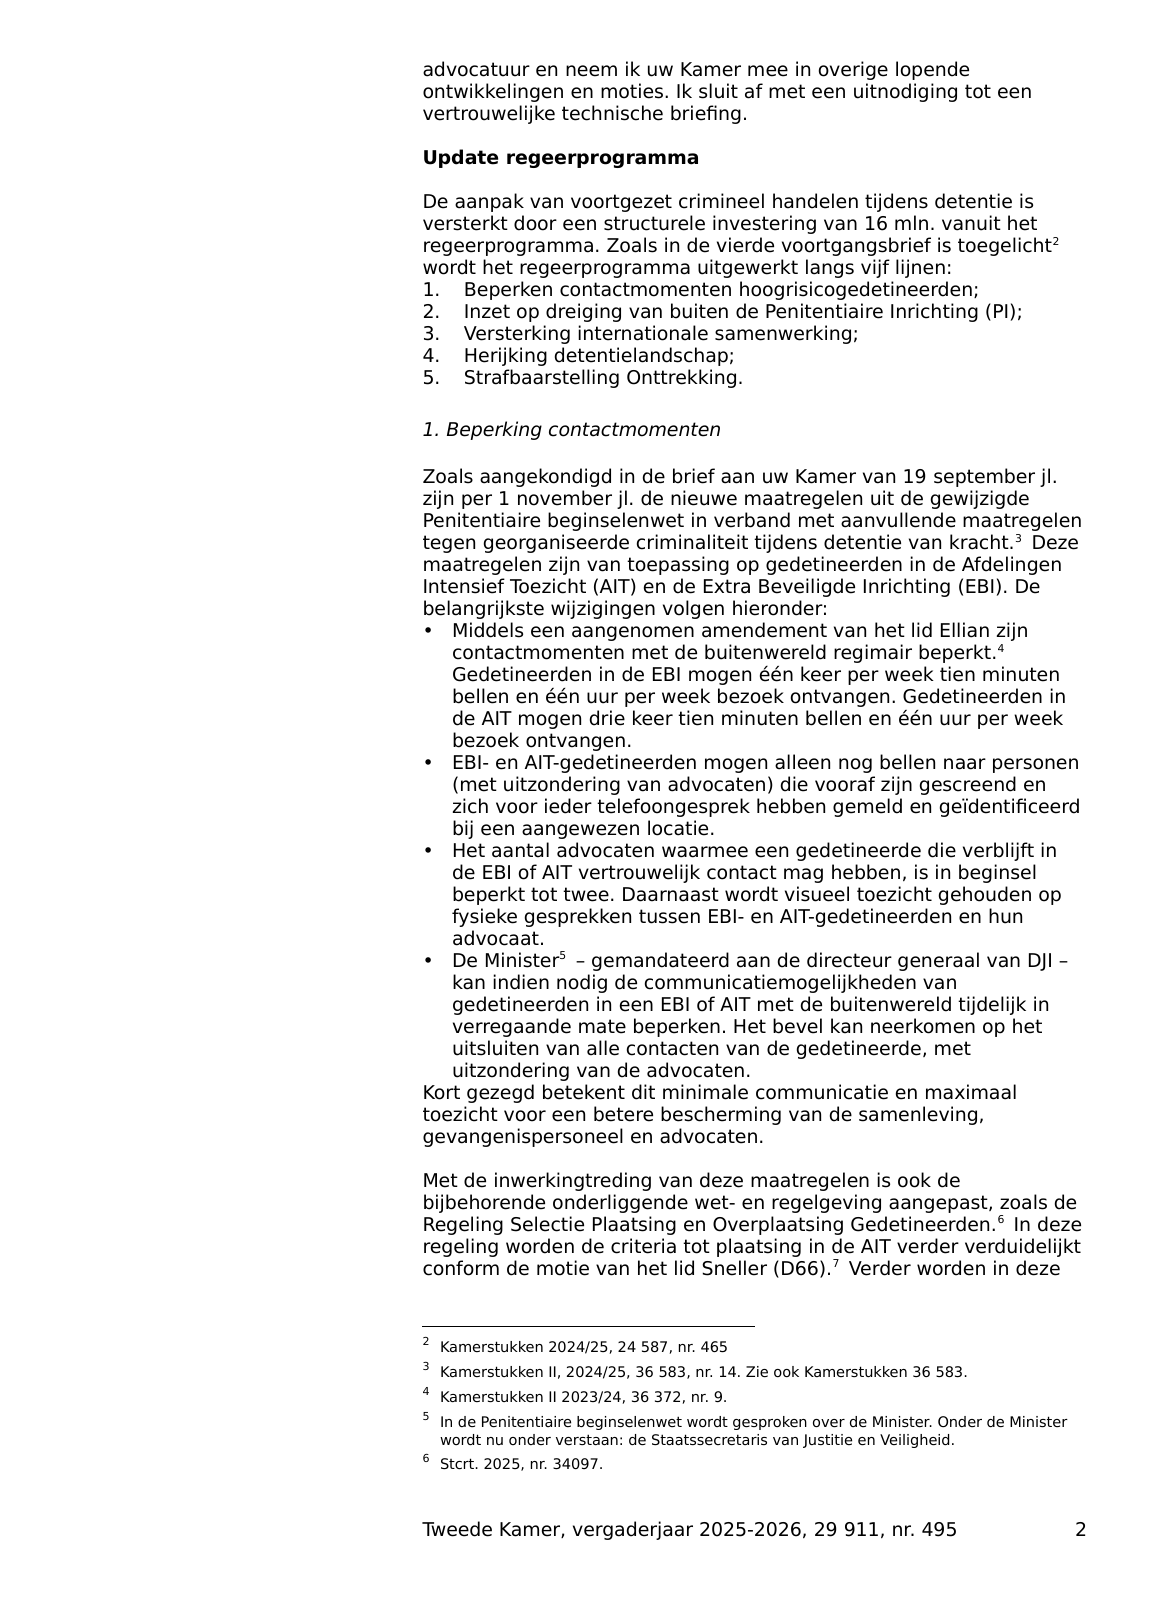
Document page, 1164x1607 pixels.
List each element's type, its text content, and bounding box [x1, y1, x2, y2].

text In de Penitentiaire beginselenwet wordt gesproken over de Minister. Onder de Minister wordt nu onder verstaan: de Staatssecretaris van Justitie en Veiligheid. [422, 1410, 1087, 1449]
text 5. Strafbaarstelling Onttrekking. [422, 367, 1087, 389]
text 4. Herijking detentielandschap; [422, 345, 1087, 367]
subtitle Update regeerprogramma [422, 147, 1087, 169]
subtitle 1. Beperking contactmomenten [422, 419, 1087, 441]
text • De Minister – gemandateerd aan de directeur generaal van DJI – kan indien nodig de communicatiemogelijkheden van gedetineerden in een EBI of AIT met de buitenwereld tijdelijk in verregaande mate beperken. Het bevel kan neerkomen op het uitsluiten van alle contacten van de gedetineerde, met uitzondering van de advocaten. [422, 950, 1087, 1082]
text Zoals aangekondigd in de brief aan uw Kamer van 19 september jl. zijn per 1 november jl. de nieuwe maatregelen uit de gewijzigde Penitentiaire beginselenwet in verband met aanvullende maatregelen tegen georganiseerde criminaliteit tijdens detentie van kracht. Deze maatregelen zijn van toepassing op gedetineerden in de Afdelingen Intensief Toezicht (AIT) en de Extra Beveiligde Inrichting (EBI). De belangrijkste wijzigingen volgen hieronder: [422, 466, 1087, 620]
text • Middels een aangenomen amendement van het lid Ellian zijn contactmomenten met de buitenwereld regimair beperkt. Gedetineerden in de EBI mogen één keer per week tien minuten bellen en één uur per week bezoek ontvangen. Gedetineerden in de AIT mogen drie keer tien minuten bellen en één uur per week bezoek ontvangen. [422, 620, 1087, 752]
text • Het aantal advocaten waarmee een gedetineerde die verblijft in de EBI of AIT vertrouwelijk contact mag hebben, is in beginsel beperkt tot twee. Daarnaast wordt visueel toezicht gehouden op fysieke gesprekken tussen EBI- en AIT-gedetineerden en hun advocaat. [422, 840, 1087, 950]
text Kamerstukken II 2023/24, 36 372, nr. 9. [422, 1385, 1087, 1407]
text De aanpak van voortgezet crimineel handelen tijdens detentie is versterkt door een structurele investering van 16 mln. vanuit het regeerprogramma. Zoals in de vierde voortgangsbrief is toegelicht wordt het regeerprogramma uitgewerkt langs vijf lijnen: [422, 191, 1087, 279]
text Kamerstukken II, 2024/25, 36 583, nr. 14. Zie ook Kamerstukken 36 583. [422, 1360, 1087, 1382]
text Kamerstukken 2024/25, 24 587, nr. 465 [422, 1335, 1087, 1357]
text Kort gezegd betekent dit minimale communicatie en maximaal toezicht voor een betere bescherming van de samenleving, gevangenispersoneel en advocaten. [422, 1082, 1087, 1147]
text Stcrt. 2025, nr. 34097. [422, 1452, 1087, 1474]
text 3. Versterking internationale samenwerking; [422, 323, 1087, 345]
text • EBI- en AIT-gedetineerden mogen alleen nog bellen naar personen (met uitzondering van advocaten) die vooraf zijn gescreend en zich voor ieder telefoongesprek hebben gemeld en geïdentificeerd bij een aangewezen locatie. [422, 752, 1087, 840]
text 1. Beperken contactmomenten hoogrisicogedetineerden; [422, 279, 1087, 301]
text Met de inwerkingtreding van deze maatregelen is ook de bijbehorende onderliggende wet- en regelgeving aangepast, zoals de Regeling Selectie Plaatsing en Overplaatsing Gedetineerden. In deze regeling worden de criteria tot plaatsing in de AIT verder verduidelijkt conform de motie van het lid Sneller (D66). Verder worden in deze [422, 1170, 1087, 1279]
text 2. Inzet op dreiging van buiten de Penitentiaire Inrichting (PI); [422, 301, 1087, 323]
text advocatuur en neem ik uw Kamer mee in overige lopende ontwikkelingen en moties. Ik sluit af met een uitnodiging tot een vertrouwelijke technische briefing. [422, 59, 1087, 125]
